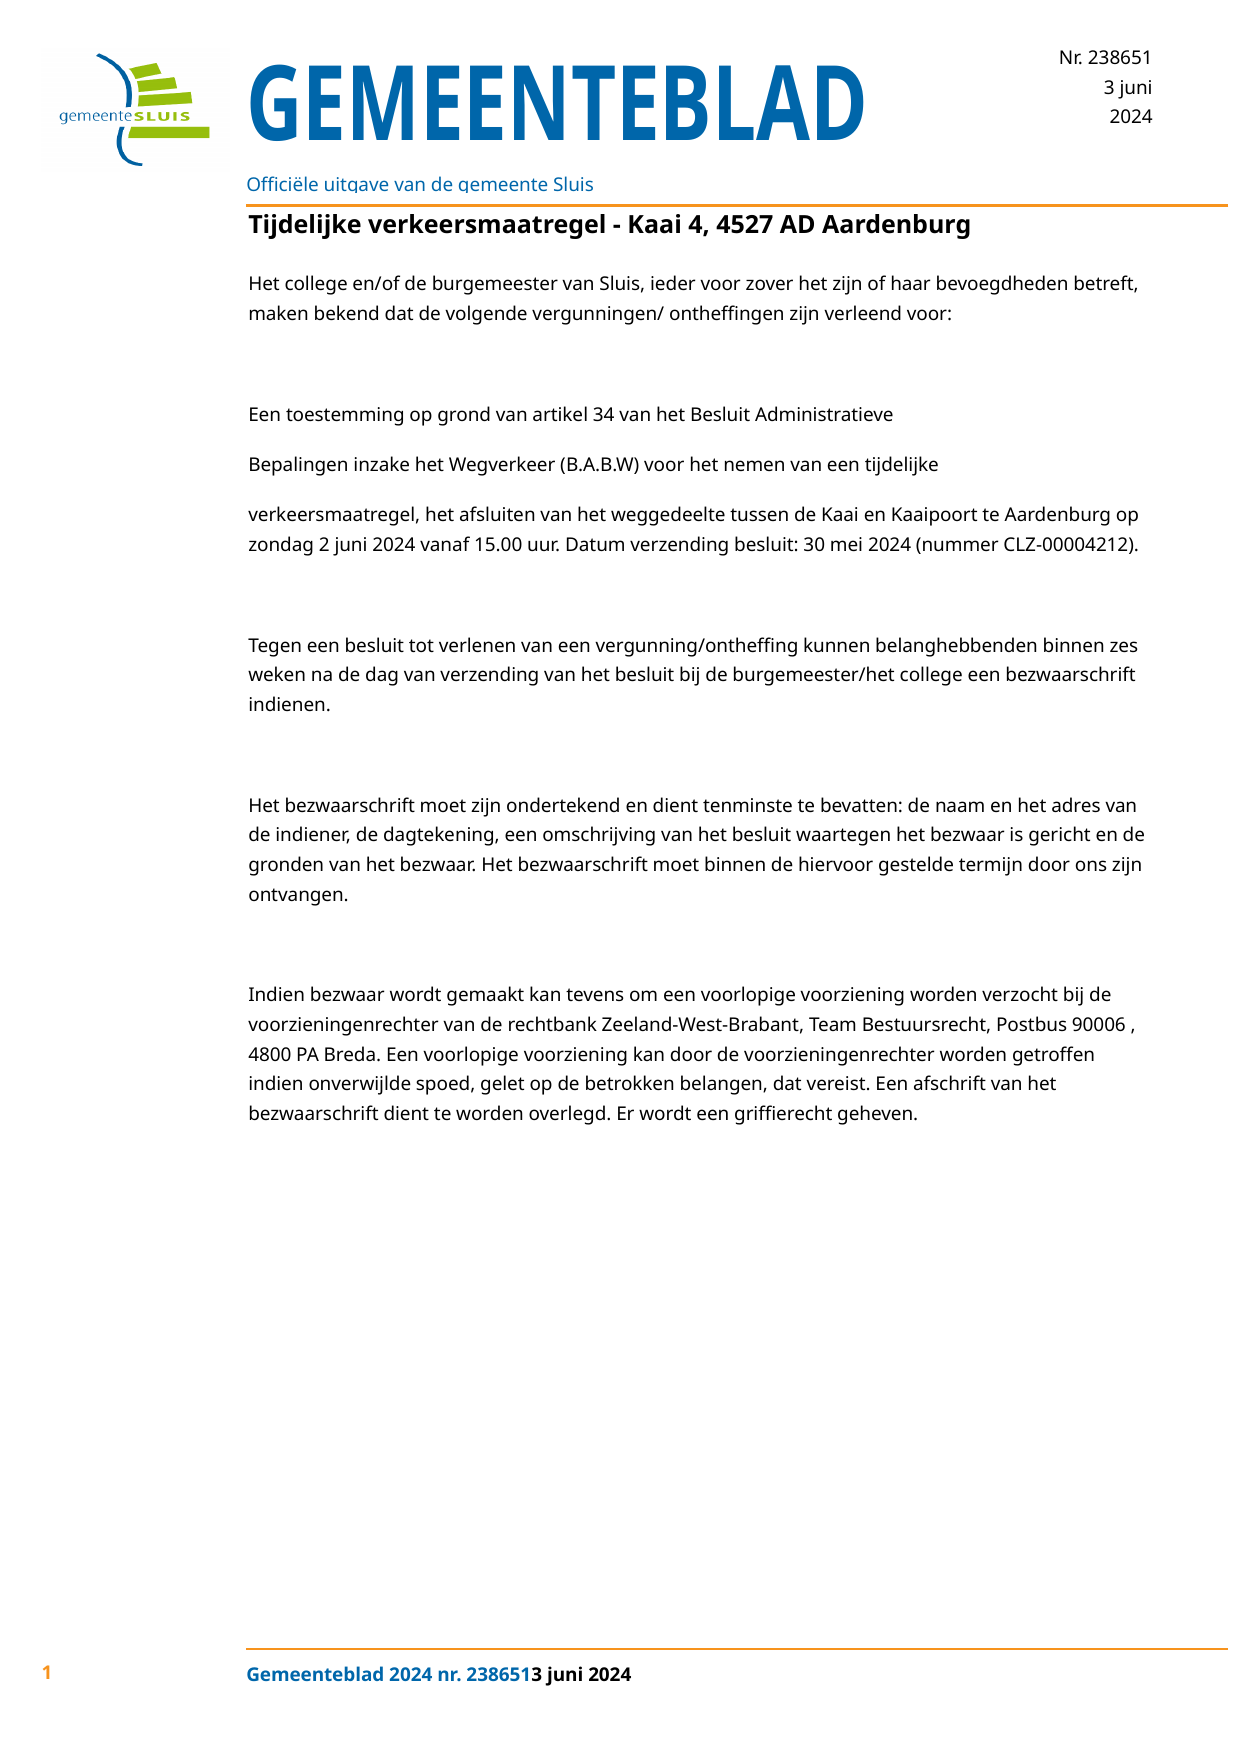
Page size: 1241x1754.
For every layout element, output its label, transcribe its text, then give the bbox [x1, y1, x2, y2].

text Indien bezwaar wordt gemaakt kan tevens om een voorlopige voorziening worden verzocht bij de voorzieningenrechter van de rechtbank Zeeland-West-Brabant, Team Bestuursrecht, Postbus 90006 , 4800 PA Breda. Een voorlopige voorziening kan door de voorzieningenrechter worden getroffen indien onverwijlde spoed, gelet op de betrokken belangen, dat vereist. Een afschrift van het bezwaarschrift dient te worden overlegd. Er wordt een griffierecht geheven. [248, 982, 1152, 1126]
text Een toestemming op grond van artikel 34 van het Besluit Administratieve [248, 401, 1152, 426]
picture [41, 47, 231, 172]
text Het college en/of de burgemeester van Sluis, ieder voor zover het zijn of haar bevoegdheden betreft, maken bekend dat de volgende vergunningen/ ontheffingen zijn verleend voor: [248, 270, 1152, 326]
text Bepalingen inzake het Wegverkeer (B.A.B.W) voor het nemen van een tijdelijke [248, 451, 1152, 477]
text verkeersmaatregel, het afsluiten van het weggedeelte tussen de Kaai en Kaaipoort te Aardenburg op zondag 2 juni 2024 vanaf 15.00 uur. Datum verzending besluit: 30 mei 2024 (nummer CLZ-00004212). [248, 502, 1152, 557]
text Tijdelijke verkeersmaatregel - Kaai 4, 4527 AD Aardenburg [248, 207, 1152, 241]
text Het bezwaarschrift moet zijn ondertekend en dient tenminste te bevatten: de naam en het adres van de indiener, de dagtekening, een omschrijving van het besluit waartegen het bezwaar is gericht en de gronden van het bezwaar. Het bezwaarschrift moet binnen de hiervoor gestelde termijn door ons zijn ontvangen. [248, 792, 1152, 906]
text Tegen een besluit tot verlenen van een vergunning/ontheffing kunnen belanghebbenden binnen zes weken na de dag van verzending van het besluit bij de burgemeester/het college een bezwaarschrift indienen. [248, 632, 1152, 717]
